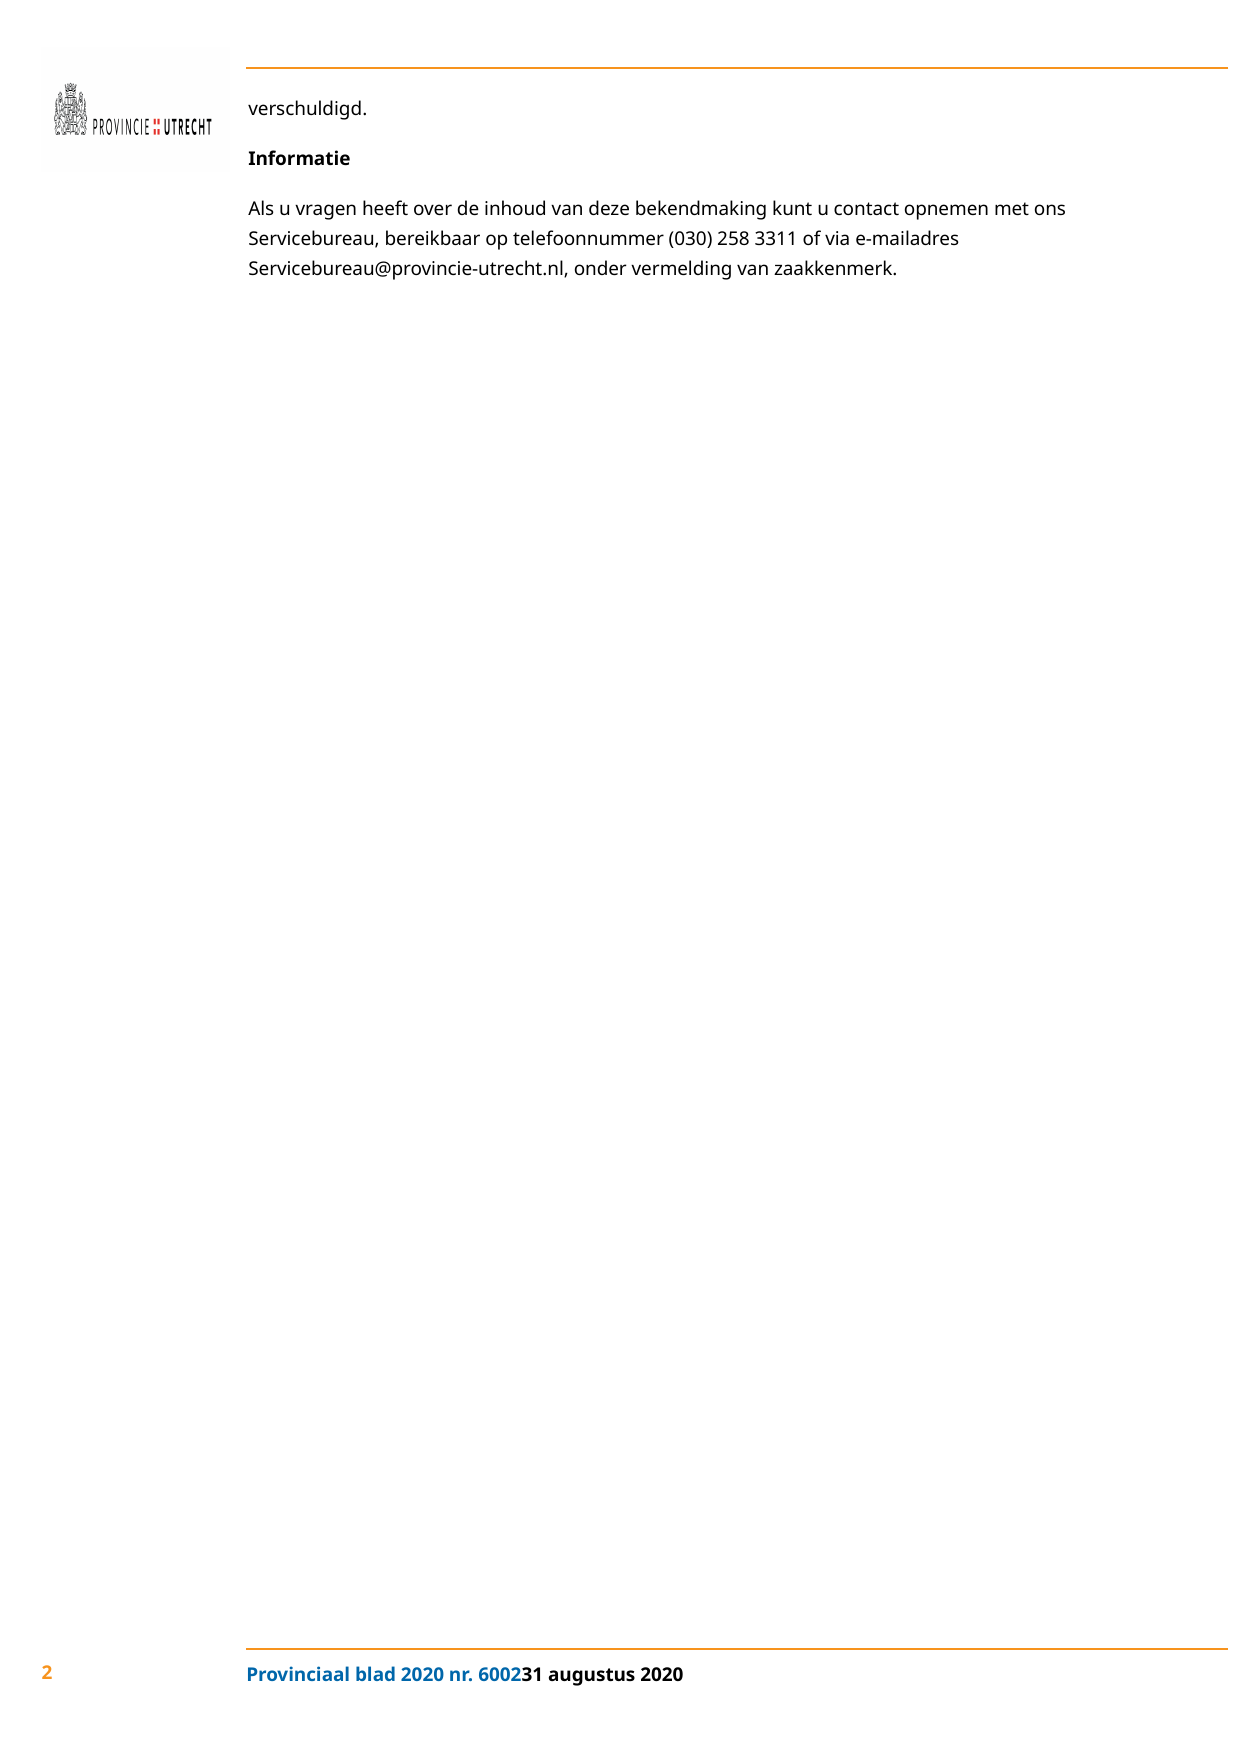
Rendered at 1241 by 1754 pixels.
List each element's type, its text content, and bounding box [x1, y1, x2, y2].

text verschuldigd. [248, 95, 1152, 121]
text Als u vragen heeft over de inhoud van deze bekendmaking kunt u contact opnemen met ons Servicebureau, bereikbaar op telefoonnummer (030) 258 3311 of via e-mailadres Servicebureau@provincie-utrecht.nl, onder vermelding van zaakkenmerk. [248, 196, 1152, 281]
text Informatie [248, 145, 1152, 171]
picture [41, 47, 231, 172]
